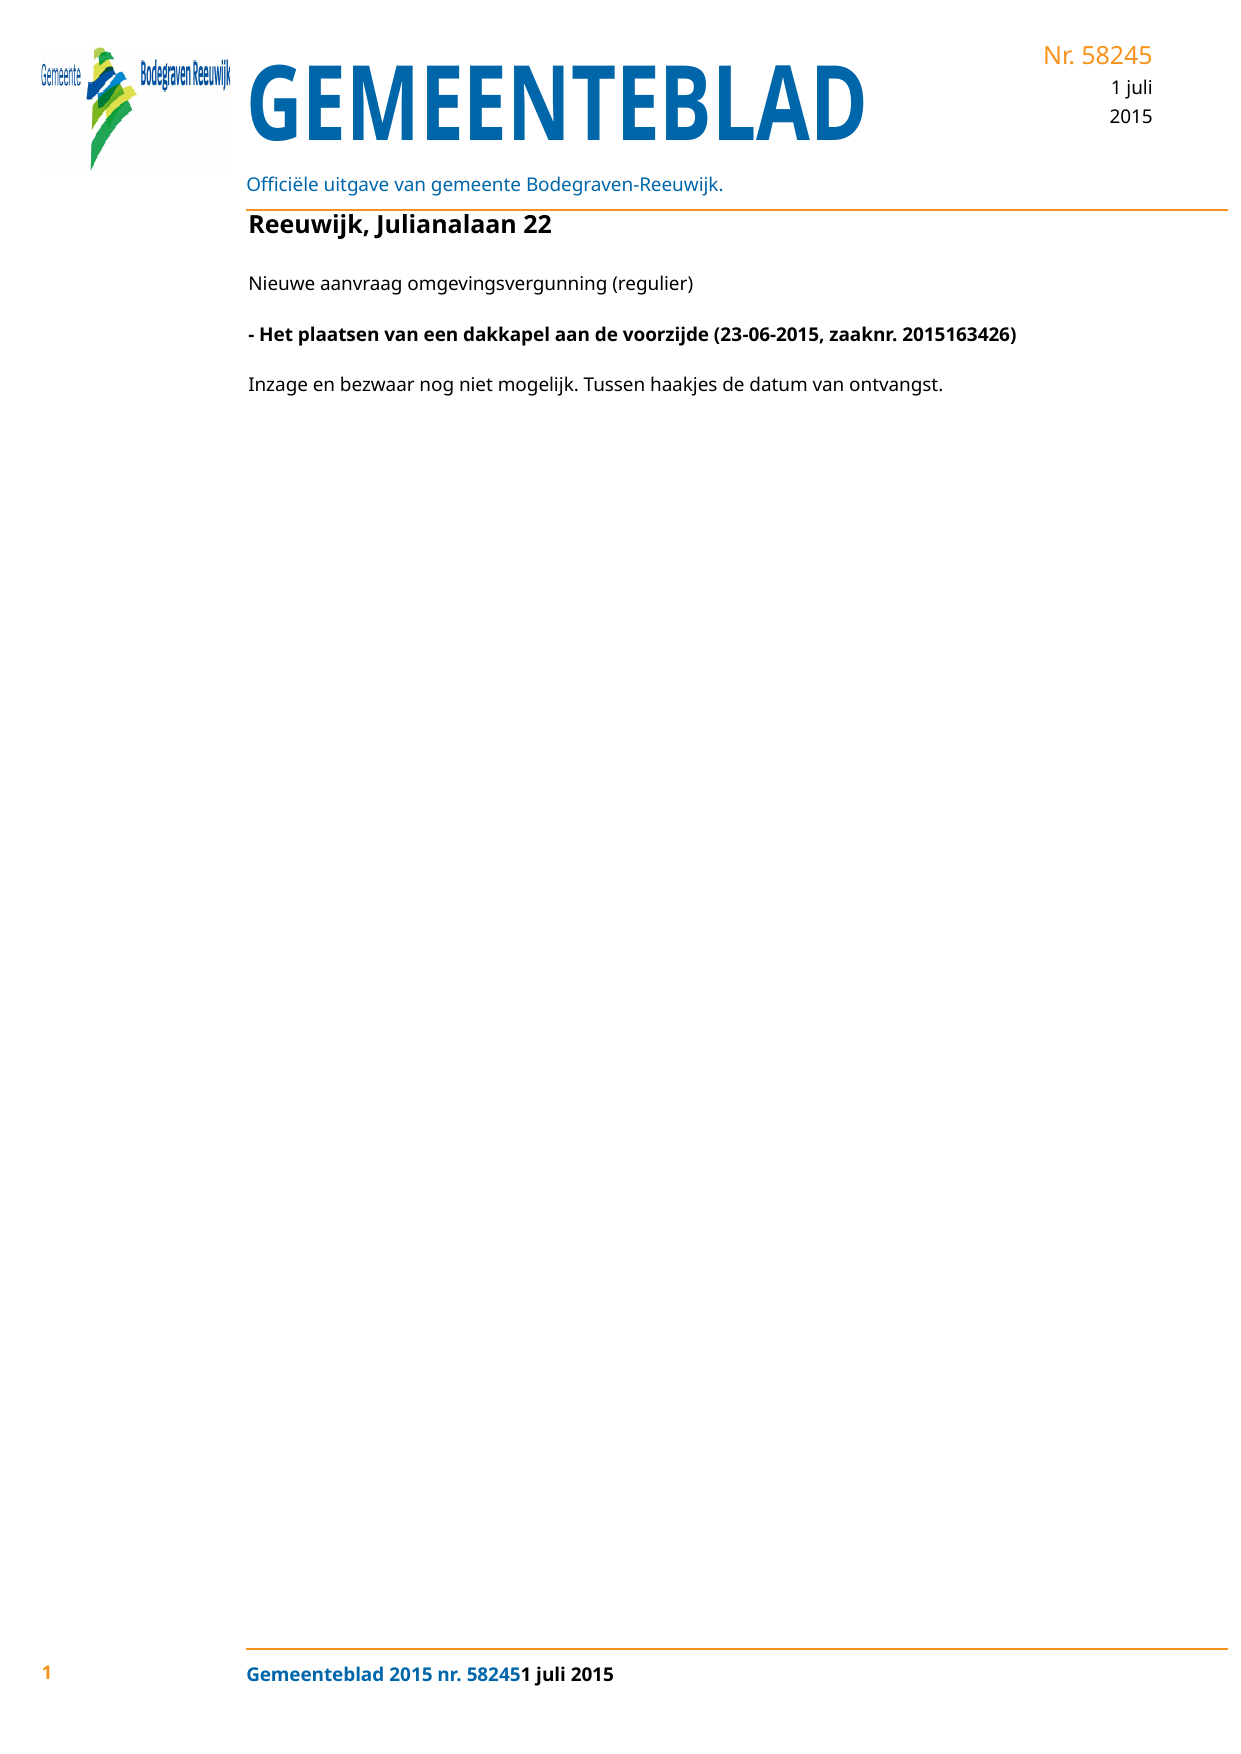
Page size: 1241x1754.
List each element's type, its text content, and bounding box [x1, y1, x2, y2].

text Nieuwe aanvraag omgevingsvergunning (regulier) [248, 270, 1152, 296]
picture [41, 47, 231, 172]
text - Het plaatsen van een dakkapel aan de voorzijde (23‑06‑2015, zaaknr. 2015163426) [248, 321, 1152, 346]
text Inzage en bezwaar nog niet mogelijk. Tussen haakjes de datum van ontvangst. [248, 371, 1152, 397]
text Reeuwijk, Julianalaan 22 [248, 211, 1152, 241]
